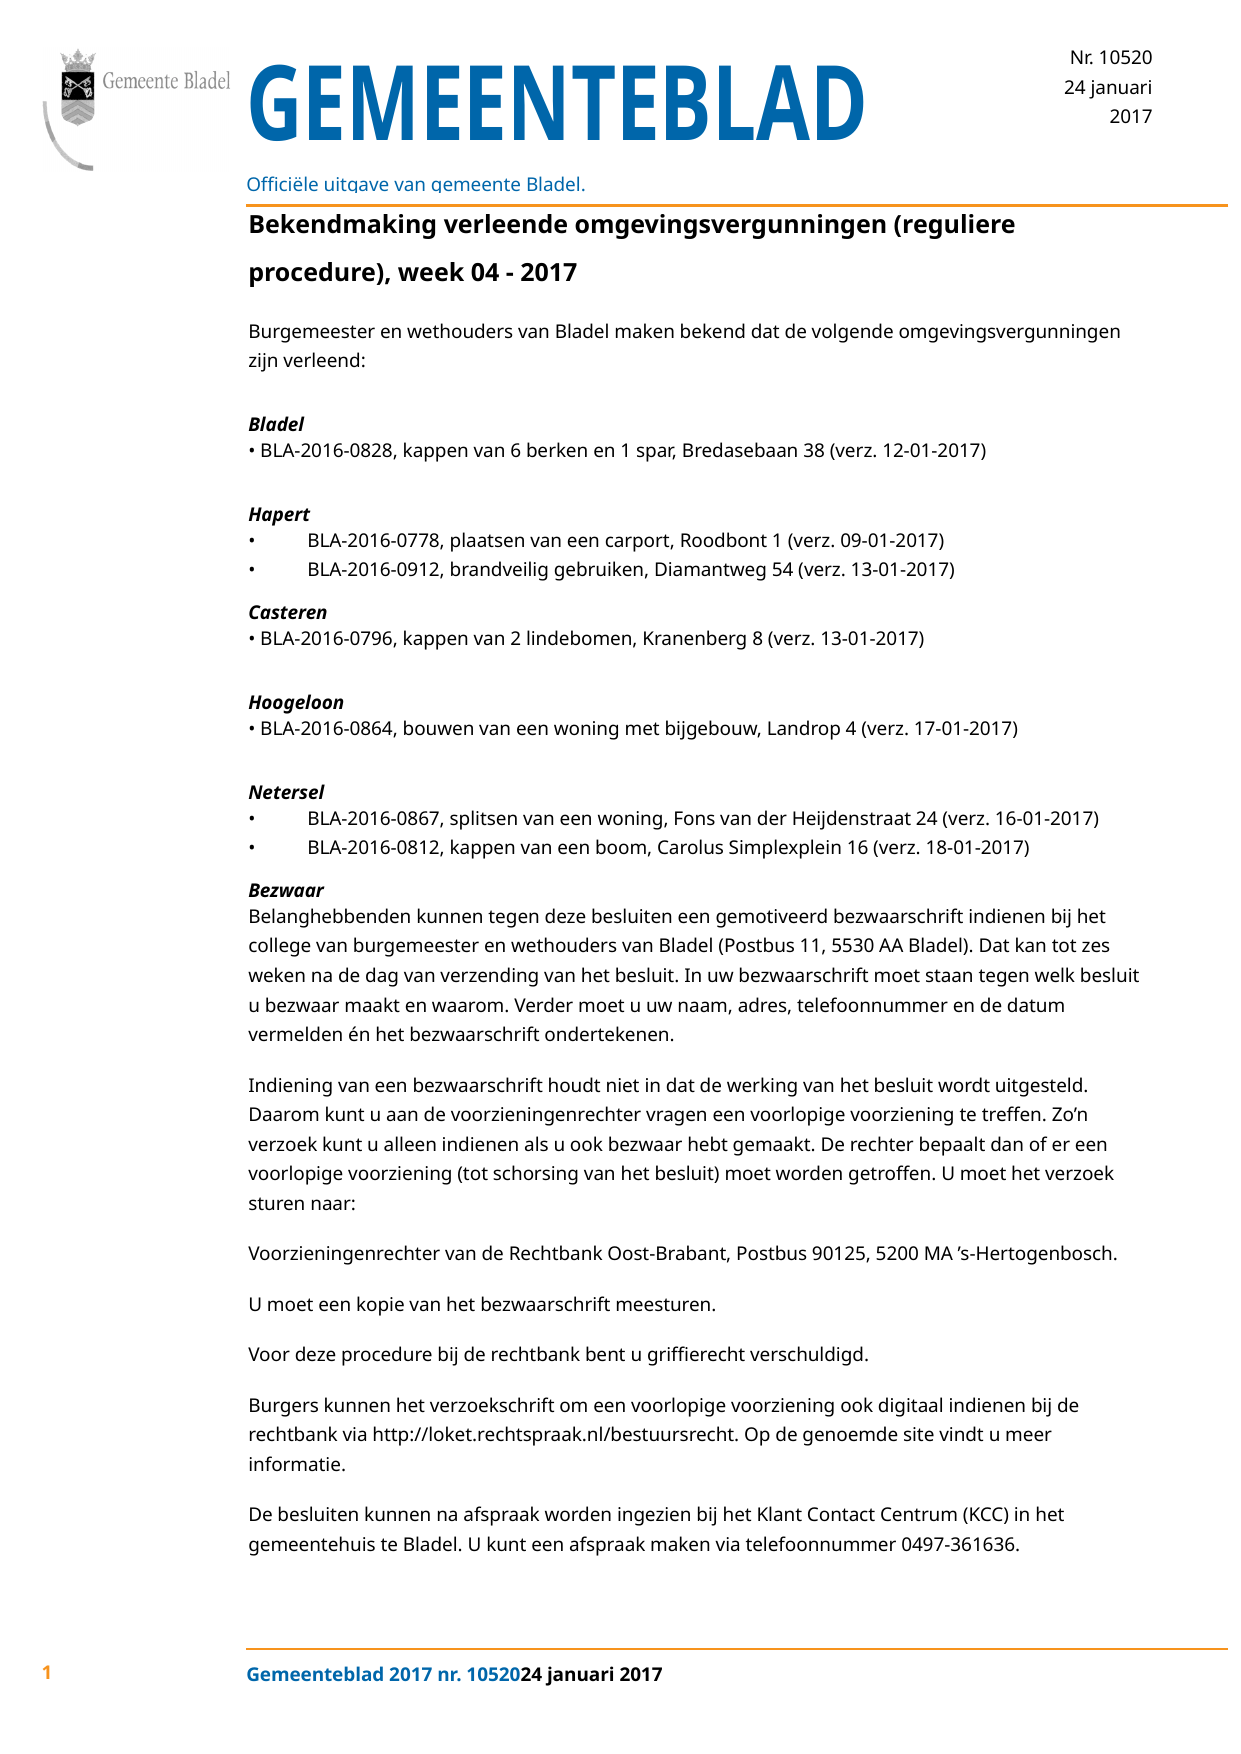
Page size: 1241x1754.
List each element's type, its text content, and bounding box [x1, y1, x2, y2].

text • BLA-2016-0796, kappen van 2 lindebomen, Kranenberg 8 (verz. 13-01-2017) [248, 625, 1152, 651]
text Voor deze procedure bij de rechtbank bent u griffierecht verschuldigd. [248, 1341, 1152, 1367]
text Burgemeester en wethouders van Bladel maken bekend dat de volgende omgevingsvergunningen zijn verleend: [248, 318, 1152, 373]
text Indiening van een bezwaarschrift houdt niet in dat de werking van het besluit wordt uitgesteld. Daarom kunt u aan de voorzieningenrechter vragen een voorlopige voorziening te treffen. Zo’n verzoek kunt u alleen indienen als u ook bezwaar hebt gemaakt. De rechter bepaalt dan of er een voorlopige voorziening (tot schorsing van het besluit) moet worden getroffen. U moet het verzoek sturen naar: [248, 1072, 1152, 1216]
text U moet een kopie van het bezwaarschrift meesturen. [248, 1291, 1152, 1317]
text • BLA-2016-0828, kappen van 6 berken en 1 spar, Bredasebaan 38 (verz. 12-01-2017) [248, 437, 1152, 463]
text Hoogeloon [248, 689, 1152, 715]
picture [41, 47, 231, 172]
list BLA-2016-0912, brandveilig gebruiken, Diamantweg 54 (verz. 13-01-2017) [248, 556, 1152, 582]
text • BLA-2016-0864, bouwen van een woning met bijgebouw, Landrop 4 (verz. 17-01-2017) [248, 715, 1152, 741]
text Hapert [248, 501, 1152, 527]
list BLA-2016-0812, kappen van een boom, Carolus Simplexplein 16 (verz. 18-01-2017) [248, 834, 1152, 860]
text Burgers kunnen het verzoekschrift om een voorlopige voorziening ook digitaal indienen bij de rechtbank via http://loket.rechtspraak.nl/bestuursrecht. Op de genoemde site vindt u meer informatie. [248, 1392, 1152, 1477]
text De besluiten kunnen na afspraak worden ingezien bij het Klant Contact Centrum (KCC) in het gemeentehuis te Bladel. U kunt een afspraak maken via telefoonnummer 0497-361636. [248, 1501, 1152, 1557]
list BLA-2016-0778, plaatsen van een carport, Roodbont 1 (verz. 09-01-2017) [248, 527, 1152, 553]
text Bezwaar [248, 877, 1152, 903]
text Bekendmaking verleende omgevingsvergunningen (reguliere procedure), week 04 - 2017 [248, 207, 1152, 288]
text Belanghebbenden kunnen tegen deze besluiten een gemotiveerd bezwaarschrift indienen bij het college van burgemeester en wethouders van Bladel (Postbus 11, 5530 AA Bladel). Dat kan tot zes weken na de dag van verzending van het besluit. In uw bezwaarschrift moet staan tegen welk besluit u bezwaar maakt en waarom. Verder moet u uw naam, adres, telefoonnummer en de datum vermelden én het bezwaarschrift ondertekenen. [248, 903, 1152, 1047]
text Netersel [248, 779, 1152, 805]
text Bladel [248, 411, 1152, 437]
text Voorzieningenrechter van de Rechtbank Oost-Brabant, Postbus 90125, 5200 MA ’s-Hertogenbosch. [248, 1241, 1152, 1266]
text Casteren [248, 599, 1152, 625]
list BLA-2016-0867, splitsen van een woning, Fons van der Heijdenstraat 24 (verz. 16-01-2017) [248, 805, 1152, 830]
